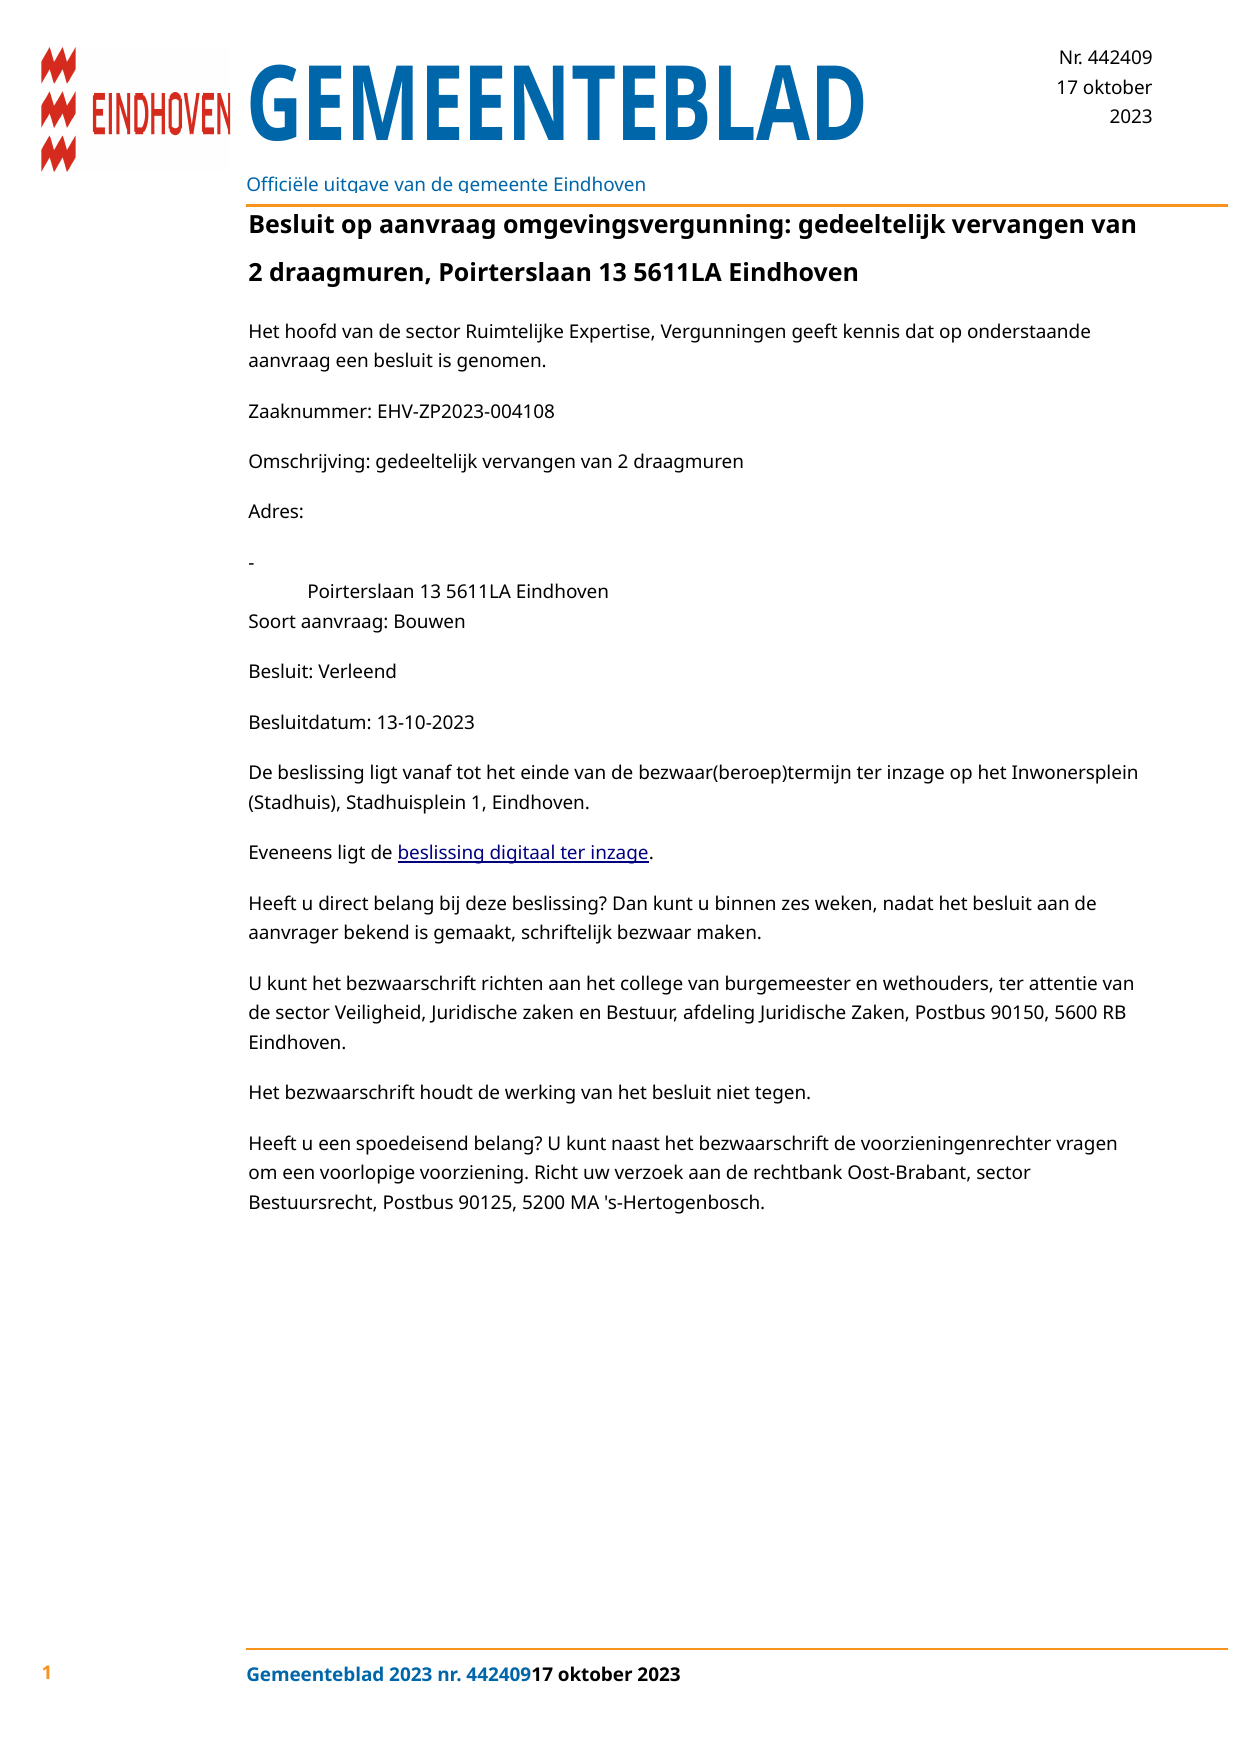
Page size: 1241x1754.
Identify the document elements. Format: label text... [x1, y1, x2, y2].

text Heeft u direct belang bij deze beslissing? Dan kunt u binnen zes weken, nadat het besluit aan de aanvrager bekend is gemaakt, schriftelijk bezwaar maken. [248, 890, 1152, 945]
text De beslissing ligt vanaf tot het einde van de bezwaar(beroep)termijn ter inzage op het Inwonersplein (Stadhuis), Stadhuisplein 1, Eindhoven. [248, 759, 1152, 815]
text Eveneens ligt de beslissing digitaal ter inzage. [248, 839, 1152, 865]
text Omschrijving: gedeeltelijk vervangen van 2 draagmuren [248, 448, 1152, 474]
text U kunt het bezwaarschrift richten aan het college van burgemeester en wethouders, ter attentie van de sector Veiligheid, Juridische zaken en Bestuur, afdeling Juridische Zaken, Postbus 90150, 5600 RB Eindhoven. [248, 970, 1152, 1055]
text Heeft u een spoedeisend belang? U kunt naast het bezwaarschrift de voorzieningenrechter vragen om een voorlopige voorziening. Richt uw verzoek aan de rechtbank Oost-Brabant, sector Bestuursrecht, Postbus 90125, 5200 MA 's-Hertogenbosch. [248, 1130, 1152, 1215]
text Soort aanvraag: Bouwen [248, 608, 1152, 634]
text Het hoofd van de sector Ruimtelijke Expertise, Vergunningen geeft kennis dat op onderstaande aanvraag een besluit is genomen. [248, 318, 1152, 373]
text Zaaknummer: EHV-ZP2023-004108 [248, 398, 1152, 424]
list Poirterslaan 13 5611LA Eindhoven [248, 579, 1152, 604]
picture [41, 47, 231, 172]
text Besluit op aanvraag omgevingsvergunning: gedeeltelijk vervangen van 2 draagmuren, Poirterslaan 13 5611LA Eindhoven [248, 207, 1152, 288]
text Adres: [248, 499, 1152, 524]
text Besluit: Verleend [248, 659, 1152, 684]
text Besluitdatum: 13-10-2023 [248, 709, 1152, 735]
text Het bezwaarschrift houdt de werking van het besluit niet tegen. [248, 1079, 1152, 1105]
